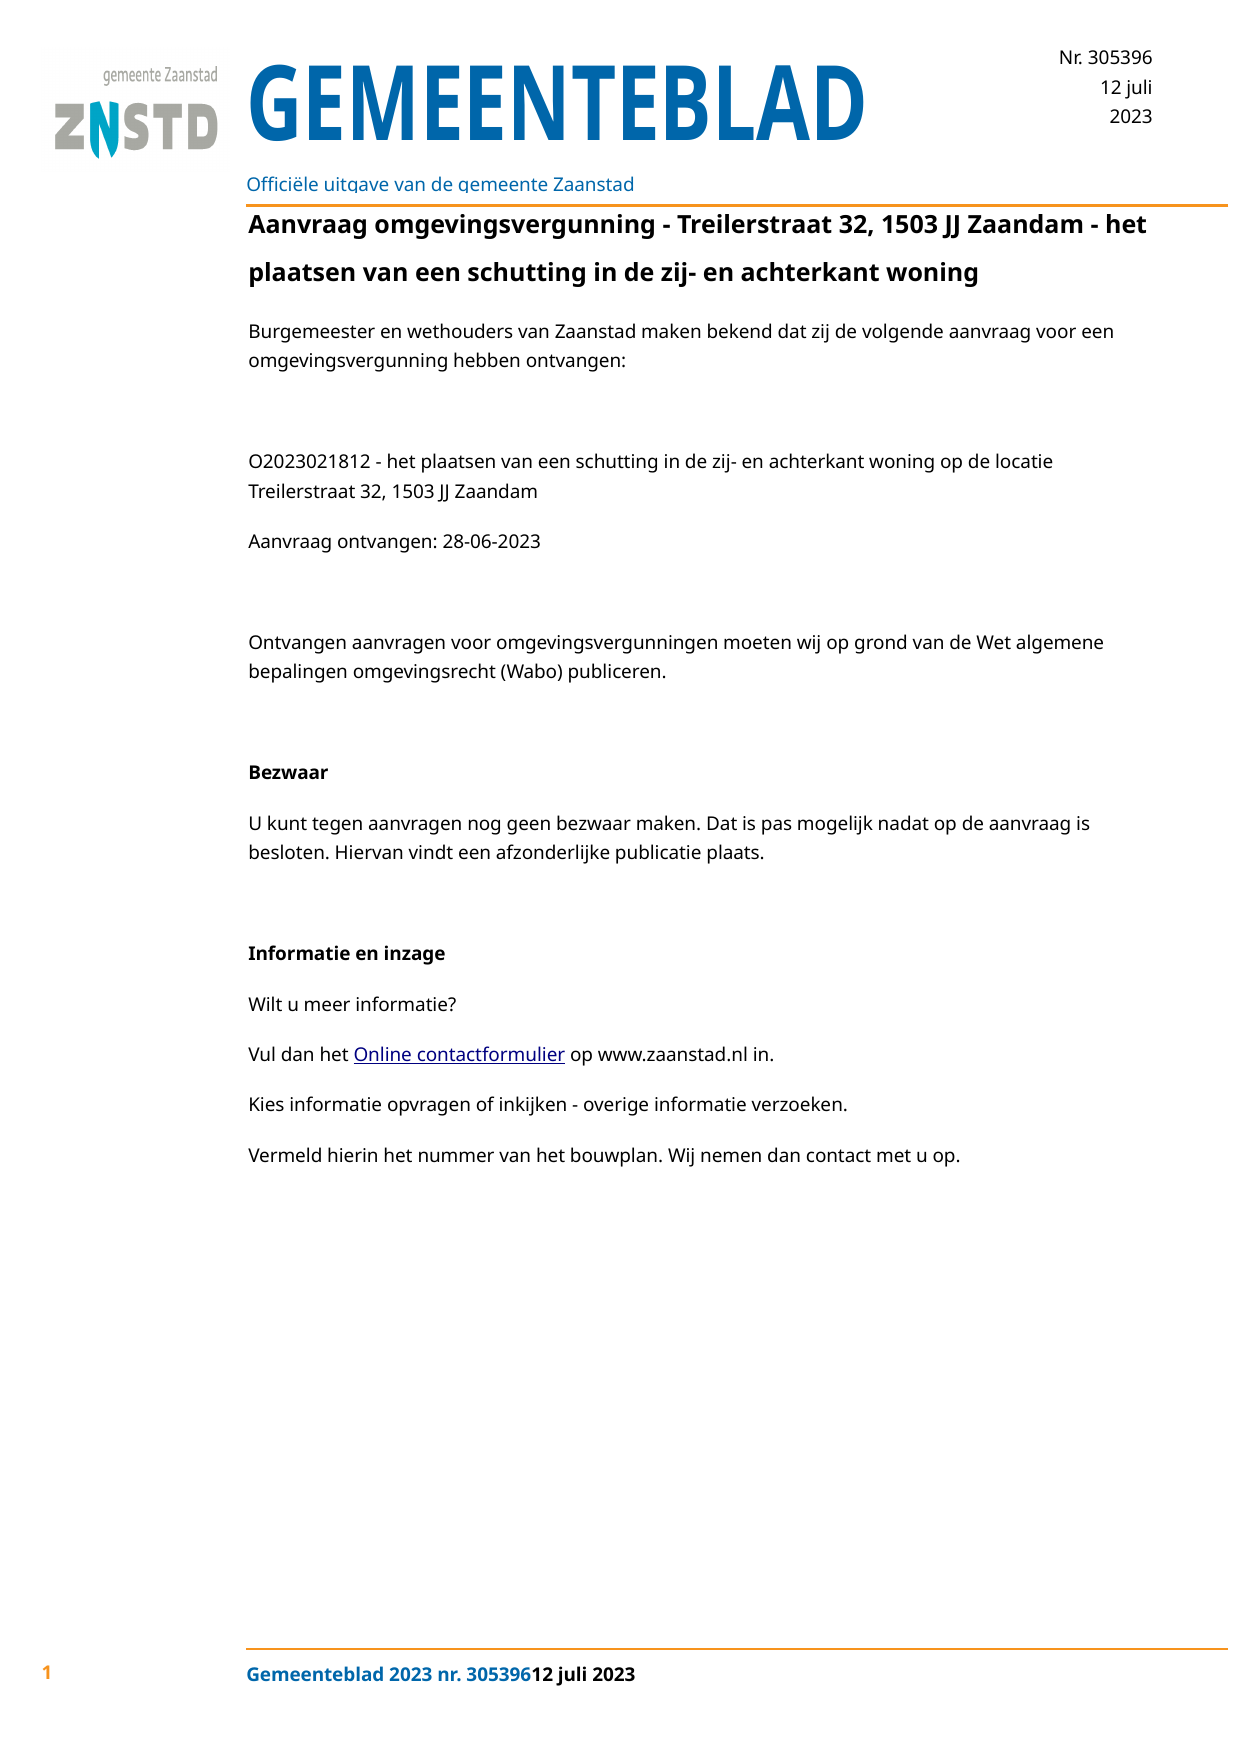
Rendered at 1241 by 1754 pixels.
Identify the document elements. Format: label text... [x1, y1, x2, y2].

text Kies informatie opvragen of inkijken - overige informatie verzoeken. [248, 1092, 1152, 1117]
text Wilt u meer informatie? [248, 991, 1152, 1017]
picture [41, 47, 231, 172]
text Burgemeester en wethouders van Zaanstad maken bekend dat zij de volgende aanvraag voor een omgevingsvergunning hebben ontvangen: [248, 318, 1152, 373]
text Ontvangen aanvragen voor omgevingsvergunningen moeten wij op grond van de Wet algemene bepalingen omgevingsrecht (Wabo) publiceren. [248, 629, 1152, 684]
text O2023021812 - het plaatsen van een schutting in de zij- en achterkant woning op de locatie Treilerstraat 32, 1503 JJ Zaandam [248, 448, 1152, 504]
text U kunt tegen aanvragen nog geen bezwaar maken. Dat is pas mogelijk nadat op de aanvraag is besloten. Hiervan vindt een afzonderlijke publicatie plaats. [248, 810, 1152, 865]
text Aanvraag ontvangen: 28-06-2023 [248, 528, 1152, 554]
text Bezwaar [248, 759, 1152, 785]
text Vermeld hierin het nummer van het bouwplan. Wij nemen dan contact met u op. [248, 1142, 1152, 1168]
text Aanvraag omgevingsvergunning - Treilerstraat 32, 1503 JJ Zaandam - het plaatsen van een schutting in de zij- en achterkant woning [248, 207, 1152, 288]
text Informatie en inzage [248, 940, 1152, 966]
text Vul dan het Online contactformulier op www.zaanstad.nl in. [248, 1041, 1152, 1067]
